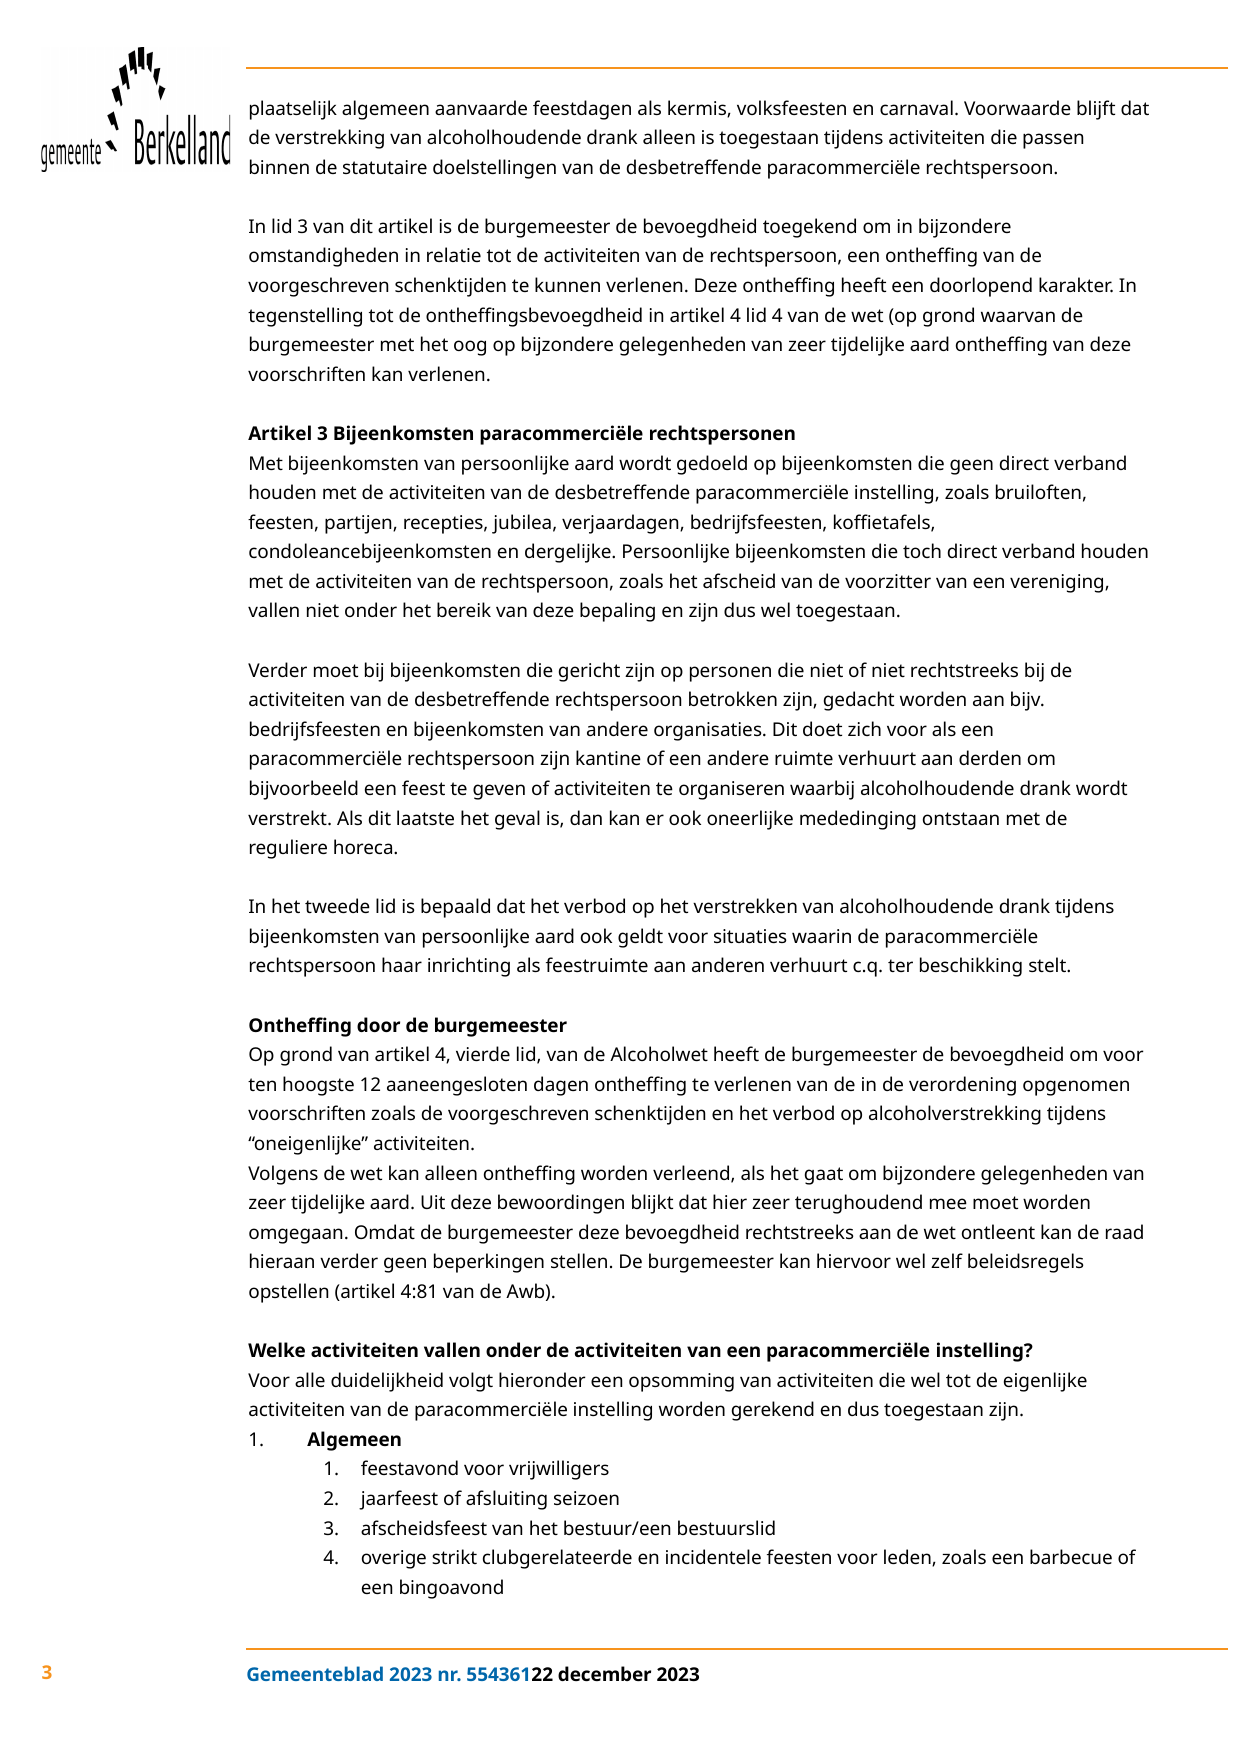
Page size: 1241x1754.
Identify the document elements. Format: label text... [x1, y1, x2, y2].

text Ontheffing door de burgemeester [248, 1012, 1152, 1038]
list overige strikt clubgerelateerde en incidentele feesten voor leden, zoals een barbecue of een bingoavond [323, 1544, 1152, 1600]
list afscheidsfeest van het bestuur/een bestuurslid [323, 1515, 1152, 1541]
text Met bijeenkomsten van persoonlijke aard wordt gedoeld op bijeenkomsten die geen direct verband houden met de activiteiten van de desbetreffende paracommerciële instelling, zoals bruiloften, feesten, partijen, recepties, jubilea, verjaardagen, bedrijfsfeesten, koffietafels, condoleancebijeenkomsten en dergelijke. Persoonlijke bijeenkomsten die toch direct verband houden met de activiteiten van de rechtspersoon, zoals het afscheid van de voorzitter van een vereniging, vallen niet onder het bereik van deze bepaling en zijn dus wel toegestaan. [248, 450, 1152, 623]
text Verder moet bij bijeenkomsten die gericht zijn op personen die niet of niet rechtstreeks bij de activiteiten van de desbetreffende rechtspersoon betrokken zijn, gedacht worden aan bijv. bedrijfsfeesten en bijeenkomsten van andere organisaties. Dit doet zich voor als een paracommerciële rechtspersoon zijn kantine of een andere ruimte verhuurt aan derden om bijvoorbeeld een feest te geven of activiteiten te organiseren waarbij alcoholhoudende drank wordt verstrekt. Als dit laatste het geval is, dan kan er ook oneerlijke mededinging ontstaan met de reguliere horeca. [248, 657, 1152, 860]
text Welke activiteiten vallen onder de activiteiten van een paracommerciële instelling? [248, 1337, 1152, 1363]
text plaatselijk algemeen aanvaarde feestdagen als kermis, volksfeesten en carnaval. Voorwaarde blijft dat de verstrekking van alcoholhoudende drank alleen is toegestaan tijdens activiteiten die passen binnen de statutaire doelstellingen van de desbetreffende paracommerciële rechtspersoon. [248, 95, 1152, 180]
list jaarfeest of afsluiting seizoen [323, 1485, 1152, 1511]
text Voor alle duidelijkheid volgt hieronder een opsomming van activiteiten die wel tot de eigenlijke activiteiten van de paracommerciële instelling worden gerekend en dus toegestaan zijn. [248, 1367, 1152, 1422]
text Op grond van artikel 4, vierde lid, van de Alcoholwet heeft de burgemeester de bevoegdheid om voor ten hoogste 12 aaneengesloten dagen ontheffing te verlenen van de in de verordening opgenomen voorschriften zoals de voorgeschreven schenktijden en het verbod op alcoholverstrekking tijdens “oneigenlijke” activiteiten. [248, 1041, 1152, 1156]
text In lid 3 van dit artikel is de burgemeester de bevoegdheid toegekend om in bijzondere omstandigheden in relatie tot de activiteiten van de rechtspersoon, een ontheffing van de voorgeschreven schenktijden te kunnen verlenen. Deze ontheffing heeft een doorlopend karakter. In tegenstelling tot de ontheffingsbevoegdheid in artikel 4 lid 4 van de wet (op grond waarvan de burgemeester met het oog op bijzondere gelegenheden van zeer tijdelijke aard ontheffing van deze voorschriften kan verlenen. [248, 213, 1152, 387]
text Artikel 3 Bijeenkomsten paracommerciële rechtspersonen [248, 420, 1152, 446]
text In het tweede lid is bepaald dat het verbod op het verstrekken van alcoholhoudende drank tijdens bijeenkomsten van persoonlijke aard ook geldt voor situaties waarin de paracommerciële rechtspersoon haar inrichting als feestruimte aan anderen verhuurt c.q. ter beschikking stelt. [248, 893, 1152, 978]
picture [41, 47, 231, 172]
list feestavond voor vrijwilligers [323, 1456, 1152, 1481]
list Algemeen [248, 1426, 1152, 1452]
text Volgens de wet kan alleen ontheffing worden verleend, als het gaat om bijzondere gelegenheden van zeer tijdelijke aard. Uit deze bewoordingen blijkt dat hier zeer terughoudend mee moet worden omgegaan. Omdat de burgemeester deze bevoegdheid rechtstreeks aan de wet ontleent kan de raad hieraan verder geen beperkingen stellen. De burgemeester kan hiervoor wel zelf beleidsregels opstellen (artikel 4:81 van de Awb). [248, 1160, 1152, 1304]
